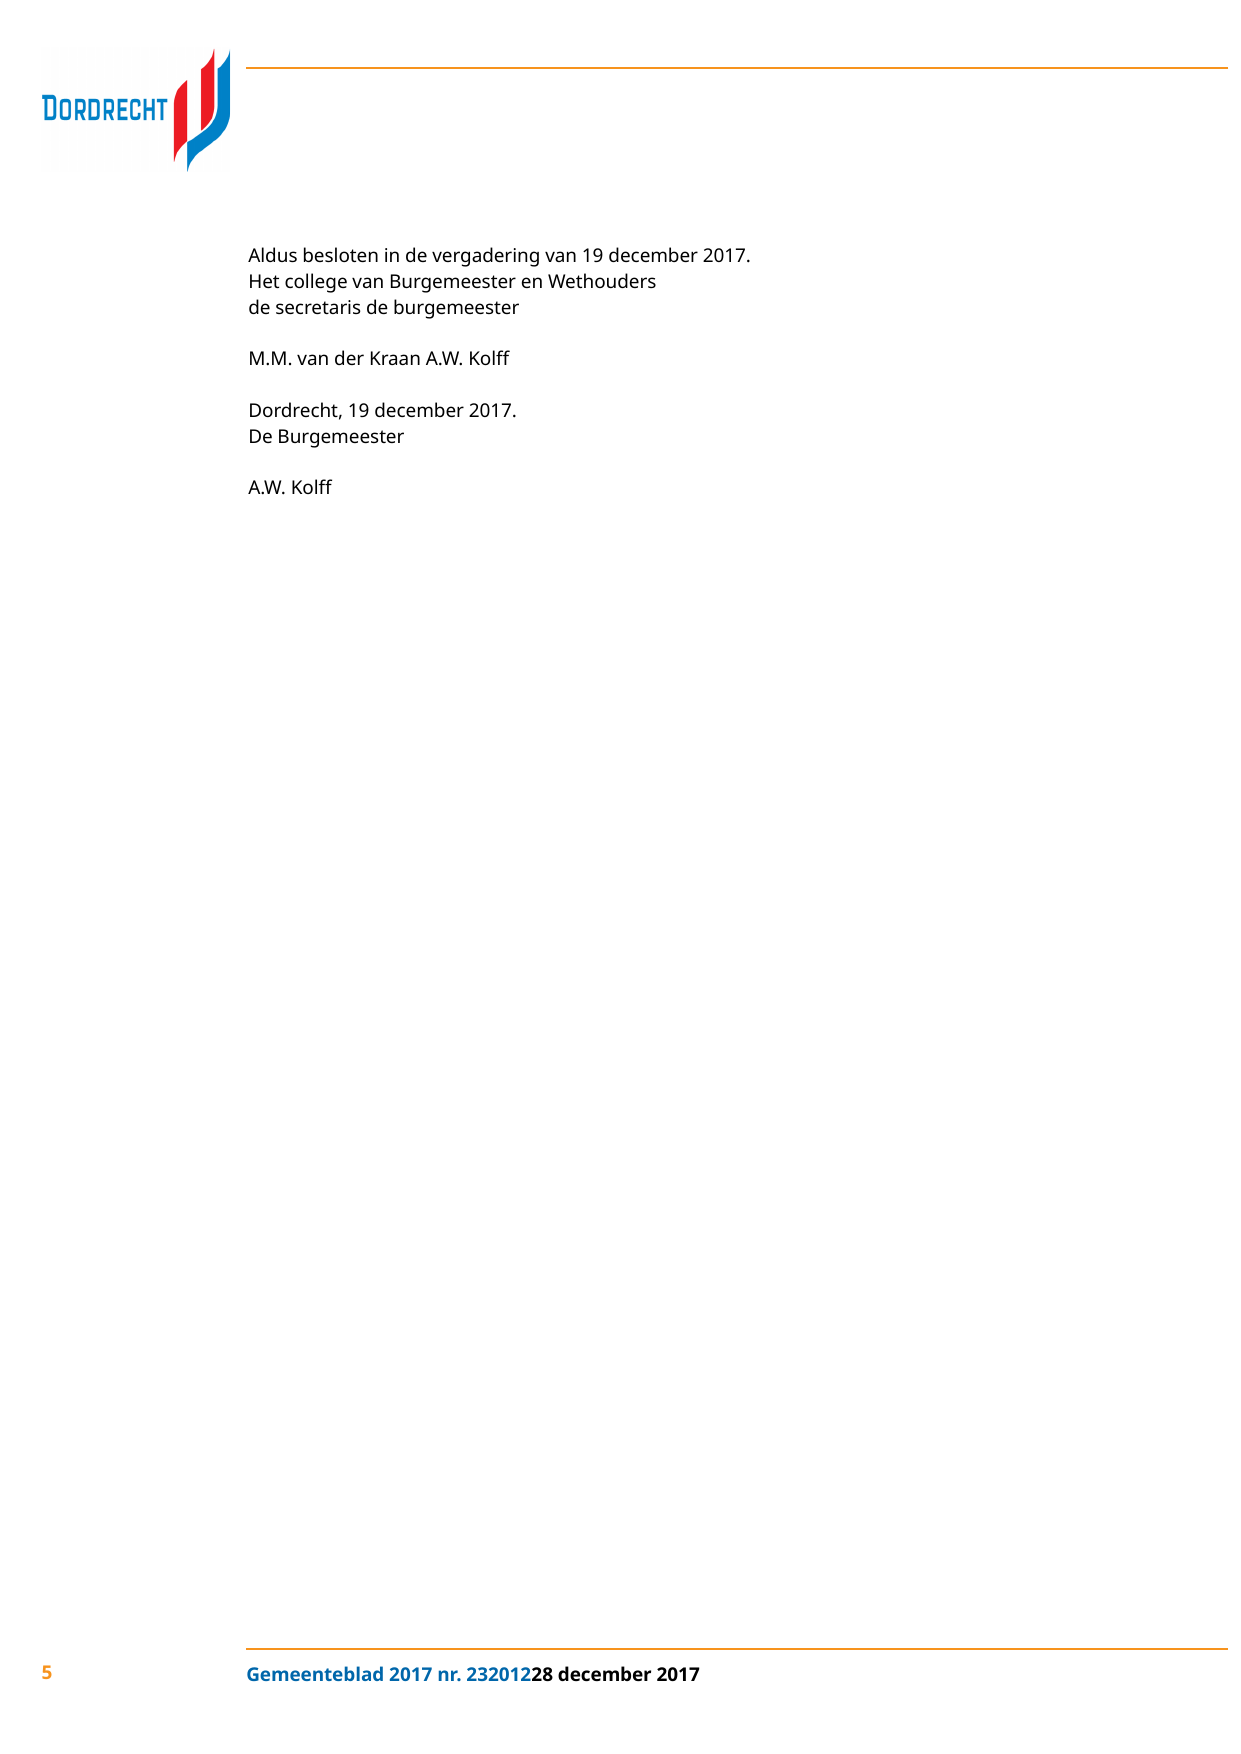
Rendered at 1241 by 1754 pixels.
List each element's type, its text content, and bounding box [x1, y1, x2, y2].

text Aldus besloten in de vergadering van 19 december 2017. [248, 243, 1152, 268]
text M.M. van der Kraan A.W. Kolff [248, 346, 1152, 371]
text Het college van Burgemeester en Wethouders [248, 268, 1152, 294]
picture [41, 47, 231, 172]
text Dordrecht, 19 december 2017. [248, 397, 1152, 423]
text De Burgemeester [248, 423, 1152, 448]
text de secretaris de burgemeester [248, 294, 1152, 320]
text A.W. Kolff [248, 474, 1152, 500]
